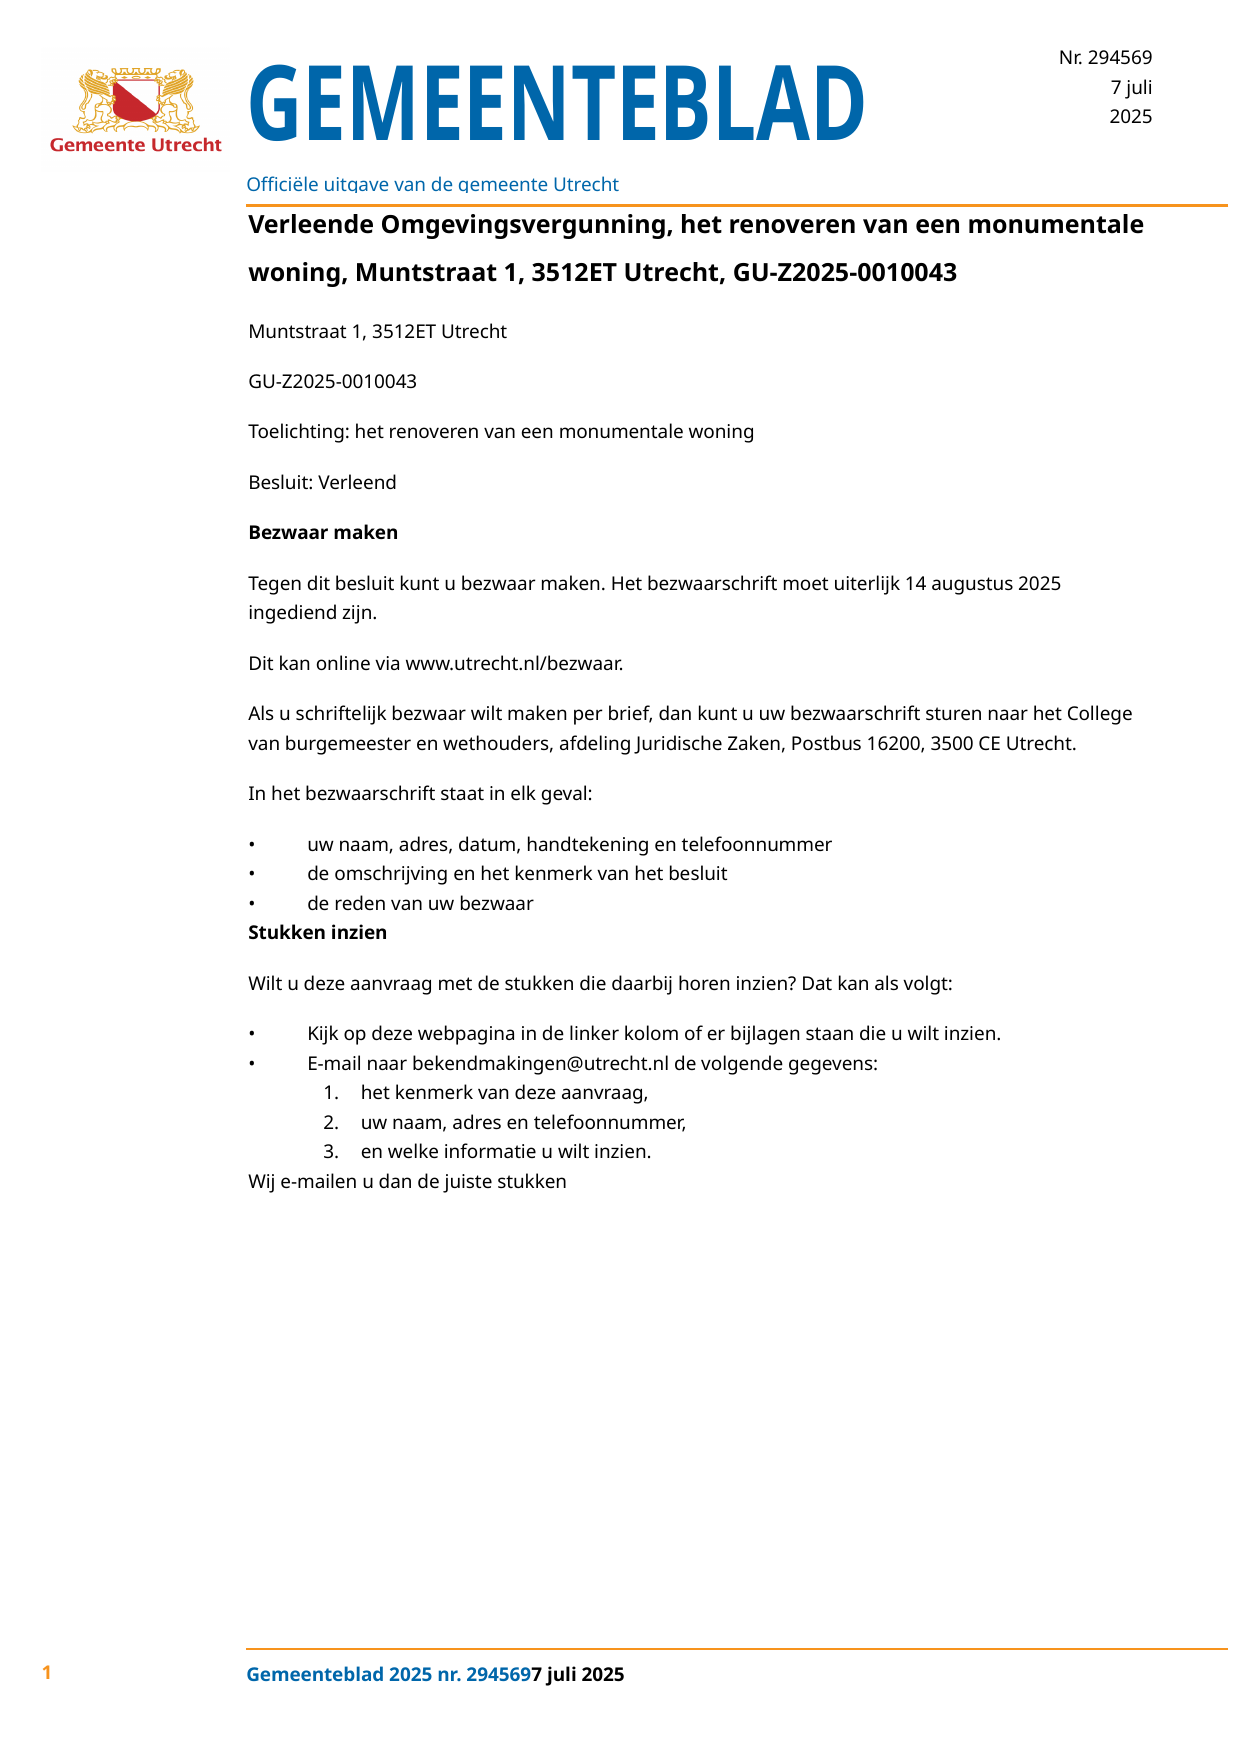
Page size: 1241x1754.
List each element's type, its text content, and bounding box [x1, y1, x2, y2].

text Verleende Omgevingsvergunning, het renoveren van een monumentale woning, Muntstraat 1, 3512ET Utrecht, GU-Z2025-0010043 [248, 207, 1152, 288]
text Toelichting: het renoveren van een monumentale woning [248, 419, 1152, 444]
list en welke informatie u wilt inzien. [323, 1139, 1152, 1164]
picture [41, 47, 231, 172]
text Stukken inzien [248, 919, 1152, 945]
list de omschrijving en het kenmerk van het besluit [248, 860, 1152, 886]
list uw naam, adres, datum, handtekening en telefoonnummer [248, 831, 1152, 857]
list E-mail naar bekendmakingen@utrecht.nl de volgende gegevens: [248, 1050, 1152, 1076]
list Kijk op deze webpagina in de linker kolom of er bijlagen staan die u wilt inzien. [248, 1020, 1152, 1046]
list het kenmerk van deze aanvraag, [323, 1079, 1152, 1105]
list de reden van uw bezwaar [248, 890, 1152, 916]
text Besluit: Verleend [248, 469, 1152, 495]
text GU-Z2025-0010043 [248, 368, 1152, 394]
text Bezwaar maken [248, 519, 1152, 545]
text Muntstraat 1, 3512ET Utrecht [248, 318, 1152, 344]
text Wij e-mailen u dan de juiste stukken [248, 1168, 1152, 1194]
text Tegen dit besluit kunt u bezwaar maken. Het bezwaarschrift moet uiterlijk 14 augustus 2025 ingediend zijn. [248, 570, 1152, 625]
text Wilt u deze aanvraag met de stukken die daarbij horen inzien? Dat kan als volgt: [248, 970, 1152, 996]
text Dit kan online via www.utrecht.nl/bezwaar. [248, 650, 1152, 676]
list uw naam, adres en telefoonnummer, [323, 1109, 1152, 1135]
text In het bezwaarschrift staat in elk geval: [248, 780, 1152, 806]
text Als u schriftelijk bezwaar wilt maken per brief, dan kunt u uw bezwaarschrift sturen naar het College van burgemeester en wethouders, afdeling Juridische Zaken, Postbus 16200, 3500 CE Utrecht. [248, 700, 1152, 756]
